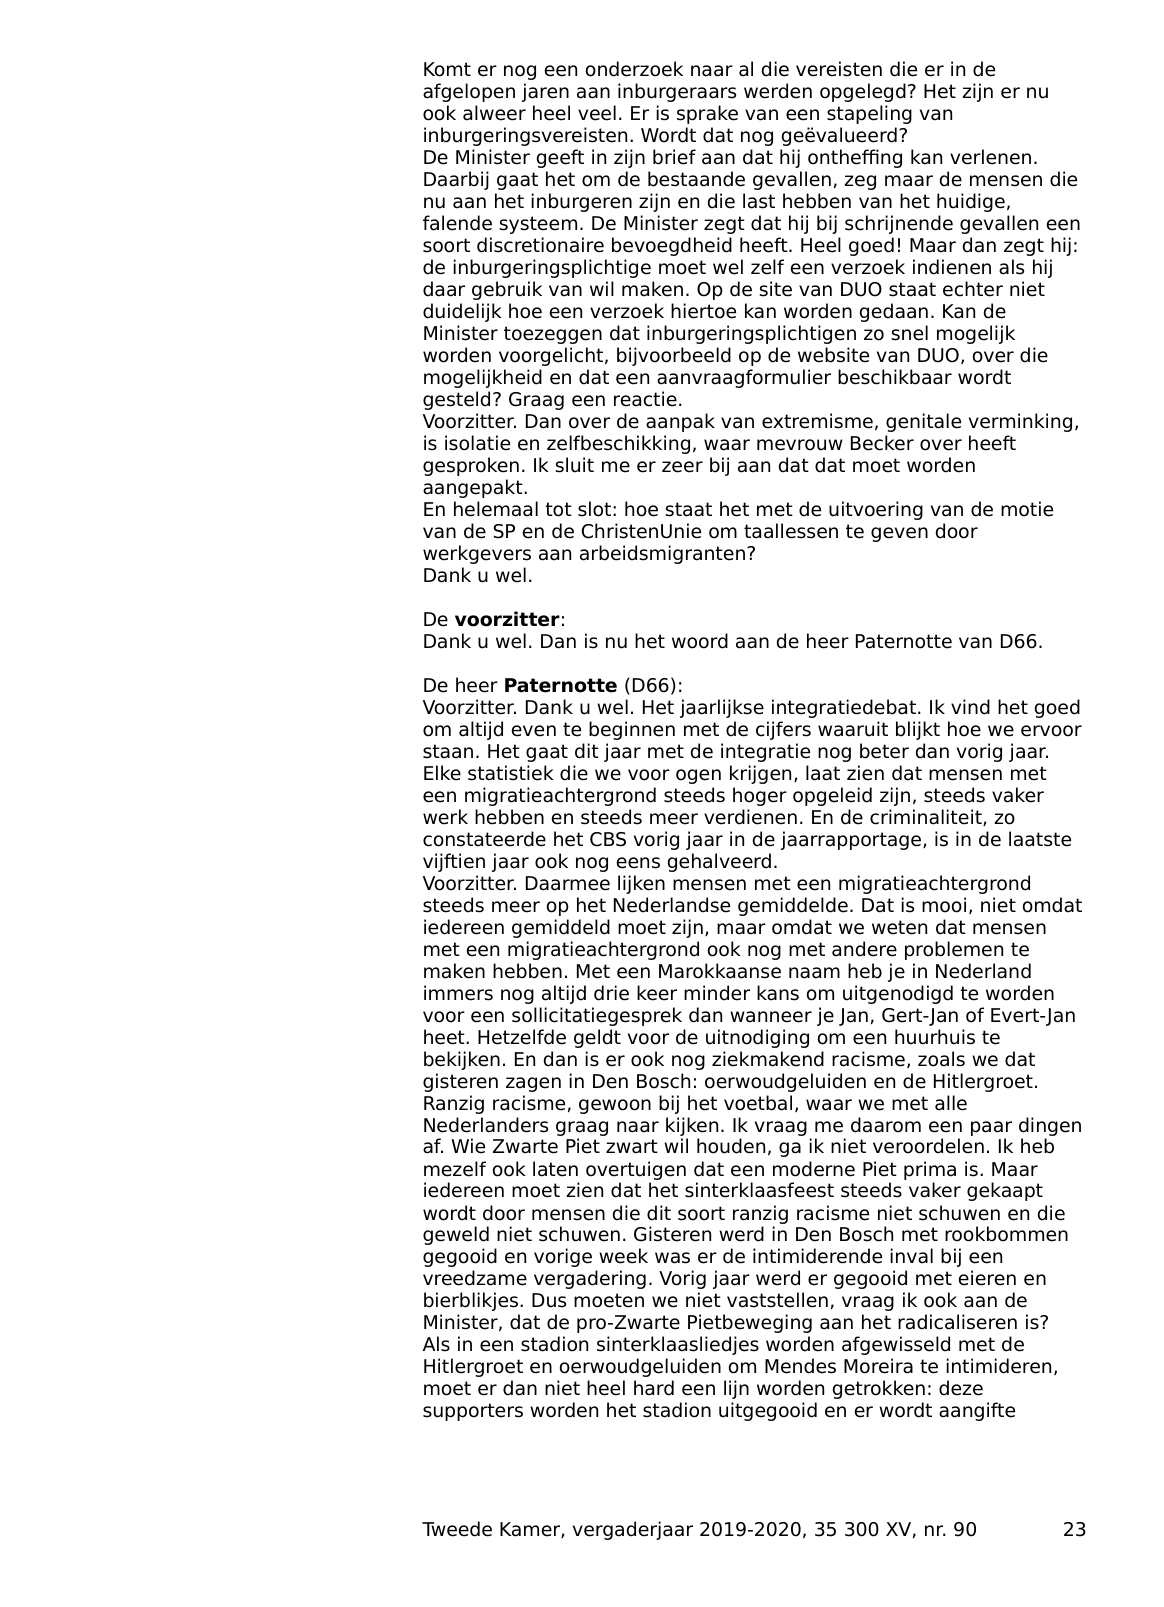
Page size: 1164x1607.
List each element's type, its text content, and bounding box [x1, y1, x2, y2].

text De voorzitter: [422, 609, 1087, 631]
text De heer Paternotte (D66): [422, 675, 1087, 697]
text Komt er nog een onderzoek naar al die vereisten die er in de afgelopen jaren aan inburgeraars werden opgelegd? Het zijn er nu ook alweer heel veel. Er is sprake van een stapeling van inburgeringsvereisten. Wordt dat nog geëvalueerd? [422, 59, 1087, 147]
text En helemaal tot slot: hoe staat het met de uitvoering van de motie van de SP en de ChristenUnie om taallessen te geven door werkgevers aan arbeidsmigranten? [422, 499, 1087, 564]
text Voorzitter. Dank u wel. Het jaarlijkse integratiedebat. Ik vind het goed om altijd even te beginnen met de cijfers waaruit blijkt hoe we ervoor staan. Het gaat dit jaar met de integratie nog beter dan vorig jaar. Elke statistiek die we voor ogen krijgen, laat zien dat mensen met een migratieachtergrond steeds hoger opgeleid zijn, steeds vaker werk hebben en steeds meer verdienen. En de criminaliteit, zo constateerde het CBS vorig jaar in de jaarrapportage, is in de laatste vijftien jaar ook nog eens gehalveerd. [422, 697, 1087, 873]
text Dank u wel. Dan is nu het woord aan de heer Paternotte van D66. [422, 631, 1087, 653]
text Als in een stadion sinterklaasliedjes worden afgewisseld met de Hitlergroet en oerwoudgeluiden om Mendes Moreira te intimideren, moet er dan niet heel hard een lijn worden getrokken: deze supporters worden het stadion uitgegooid en er wordt aangifte [422, 1334, 1087, 1422]
text De Minister geeft in zijn brief aan dat hij ontheffing kan verlenen. Daarbij gaat het om de bestaande gevallen, zeg maar de mensen die nu aan het inburgeren zijn en die last hebben van het huidige, falende systeem. De Minister zegt dat hij bij schrijnende gevallen een soort discretionaire bevoegdheid heeft. Heel goed! Maar dan zegt hij: de inburgeringsplichtige moet wel zelf een verzoek indienen als hij daar gebruik van wil maken. Op de site van DUO staat echter niet duidelijk hoe een verzoek hiertoe kan worden gedaan. Kan de Minister toezeggen dat inburgeringsplichtigen zo snel mogelijk worden voorgelicht, bijvoorbeeld op de website van DUO, over die mogelijkheid en dat een aanvraagformulier beschikbaar wordt gesteld? Graag een reactie. [422, 147, 1087, 411]
text Voorzitter. Daarmee lijken mensen met een migratieachtergrond steeds meer op het Nederlandse gemiddelde. Dat is mooi, niet omdat iedereen gemiddeld moet zijn, maar omdat we weten dat mensen met een migratieachtergrond ook nog met andere problemen te maken hebben. Met een Marokkaanse naam heb je in Nederland immers nog altijd drie keer minder kans om uitgenodigd te worden voor een sollicitatiegesprek dan wanneer je Jan, Gert-Jan of Evert-Jan heet. Hetzelfde geldt voor de uitnodiging om een huurhuis te bekijken. En dan is er ook nog ziekmakend racisme, zoals we dat gisteren zagen in Den Bosch: oerwoudgeluiden en de Hitlergroet. Ranzig racisme, gewoon bij het voetbal, waar we met alle Nederlanders graag naar kijken. Ik vraag me daarom een paar dingen af. Wie Zwarte Piet zwart wil houden, ga ik niet veroordelen. Ik heb mezelf ook laten overtuigen dat een moderne Piet prima is. Maar iedereen moet zien dat het sinterklaasfeest steeds vaker gekaapt wordt door mensen die dit soort ranzig racisme niet schuwen en die geweld niet schuwen. Gisteren werd in Den Bosch met rookbommen gegooid en vorige week was er de intimiderende inval bij een vreedzame vergadering. Vorig jaar werd er gegooid met eieren en bierblikjes. Dus moeten we niet vaststellen, vraag ik ook aan de Minister, dat de pro-Zwarte Pietbeweging aan het radicaliseren is? [422, 873, 1087, 1334]
text Voorzitter. Dan over de aanpak van extremisme, genitale verminking, is isolatie en zelfbeschikking, waar mevrouw Becker over heeft gesproken. Ik sluit me er zeer bij aan dat dat moet worden aangepakt. [422, 411, 1087, 499]
text Dank u wel. [422, 564, 1087, 587]
